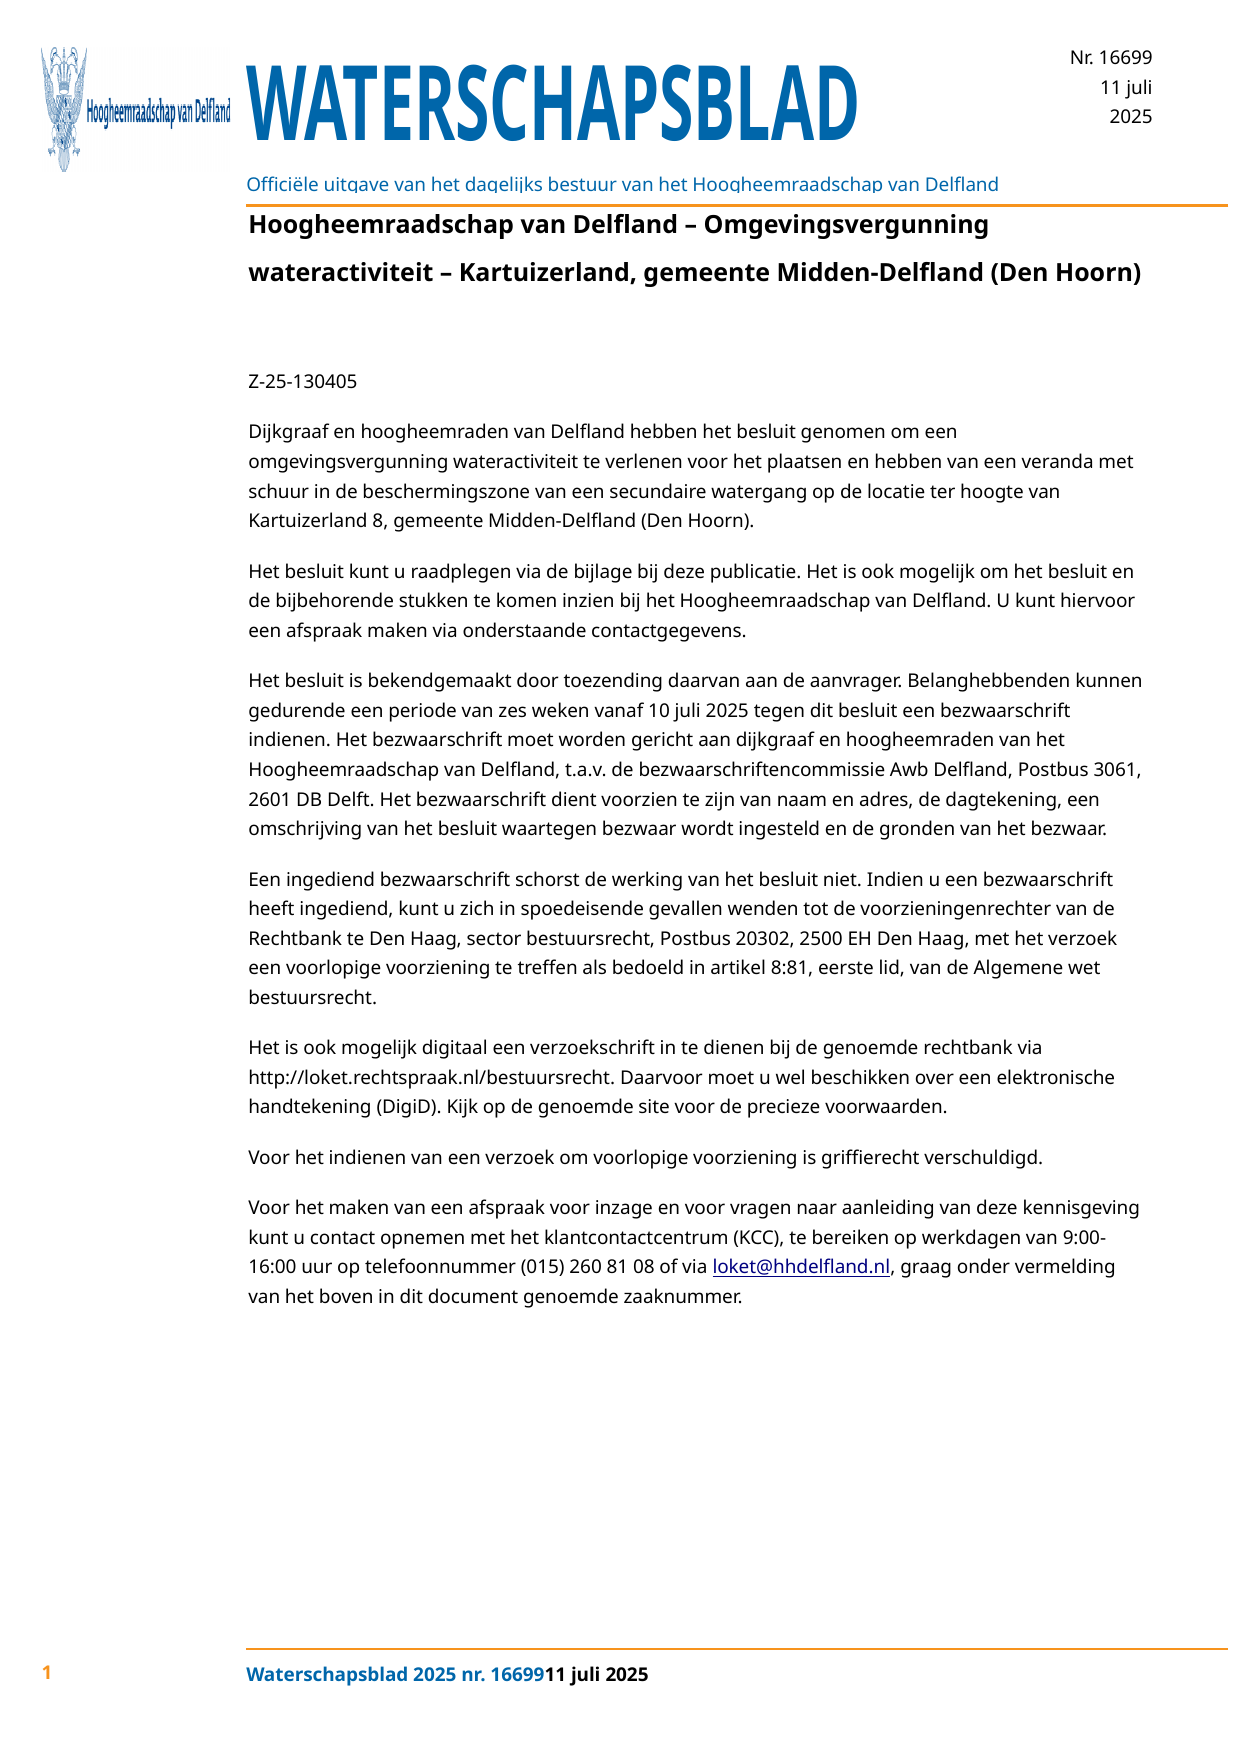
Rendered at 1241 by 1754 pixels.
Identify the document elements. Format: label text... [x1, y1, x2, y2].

text Dijkgraaf en hoogheemraden van Delfland hebben het besluit genomen om een omgevingsvergunning wateractiviteit te verlenen voor het plaatsen en hebben van een veranda met schuur in de beschermingszone van een secundaire watergang op de locatie ter hoogte van Kartuizerland 8, gemeente Midden-Delfland (Den Hoorn). [248, 419, 1152, 533]
text Het is ook mogelijk digitaal een verzoekschrift in te dienen bij de genoemde rechtbank via http://loket.rechtspraak.nl/bestuursrecht. Daarvoor moet u wel beschikken over een elektronische handtekening (DigiD). Kijk op de genoemde site voor de precieze voorwaarden. [248, 1034, 1152, 1119]
text Voor het maken van een afspraak voor inzage en voor vragen naar aanleiding van deze kennisgeving kunt u contact opnemen met het klantcontactcentrum (KCC), te bereiken op werkdagen van 9:00-16:00 uur op telefoonnummer (015) 260 81 08 of via loket@hhdelfland.nl, graag onder vermelding van het boven in dit document genoemde zaaknummer. [248, 1194, 1152, 1309]
text Z-25-130405 [248, 368, 1152, 394]
picture [41, 47, 231, 172]
text Voor het indienen van een verzoek om voorlopige voorziening is griffierecht verschuldigd. [248, 1144, 1152, 1170]
text Hoogheemraadschap van Delfland – Omgevingsvergunning wateractiviteit – Kartuizerland, gemeente Midden-Delfland (Den Hoorn) [248, 207, 1152, 288]
text Het besluit is bekendgemaakt door toezending daarvan aan de aanvrager. Belanghebbenden kunnen gedurende een periode van zes weken vanaf 10 juli 2025 tegen dit besluit een bezwaarschrift indienen. Het bezwaarschrift moet worden gericht aan dijkgraaf en hoogheemraden van het Hoogheemraadschap van Delfland, t.a.v. de bezwaarschriftencommissie Awb Delfland, Postbus 3061, 2601 DB Delft. Het bezwaarschrift dient voorzien te zijn van naam en adres, de dagtekening, een omschrijving van het besluit waartegen bezwaar wordt ingesteld en de gronden van het bezwaar. [248, 667, 1152, 841]
text Het besluit kunt u raadplegen via de bijlage bij deze publicatie. Het is ook mogelijk om het besluit en de bijbehorende stukken te komen inzien bij het Hoogheemraadschap van Delfland. U kunt hiervoor een afspraak maken via onderstaande contactgegevens. [248, 558, 1152, 643]
text Een ingediend bezwaarschrift schorst de werking van het besluit niet. Indien u een bezwaarschrift heeft ingediend, kunt u zich in spoedeisende gevallen wenden tot de voorzieningenrechter van de Rechtbank te Den Haag, sector bestuursrecht, Postbus 20302, 2500 EH Den Haag, met het verzoek een voorlopige voorziening te treffen als bedoeld in artikel 8:81, eerste lid, van de Algemene wet bestuursrecht. [248, 866, 1152, 1010]
